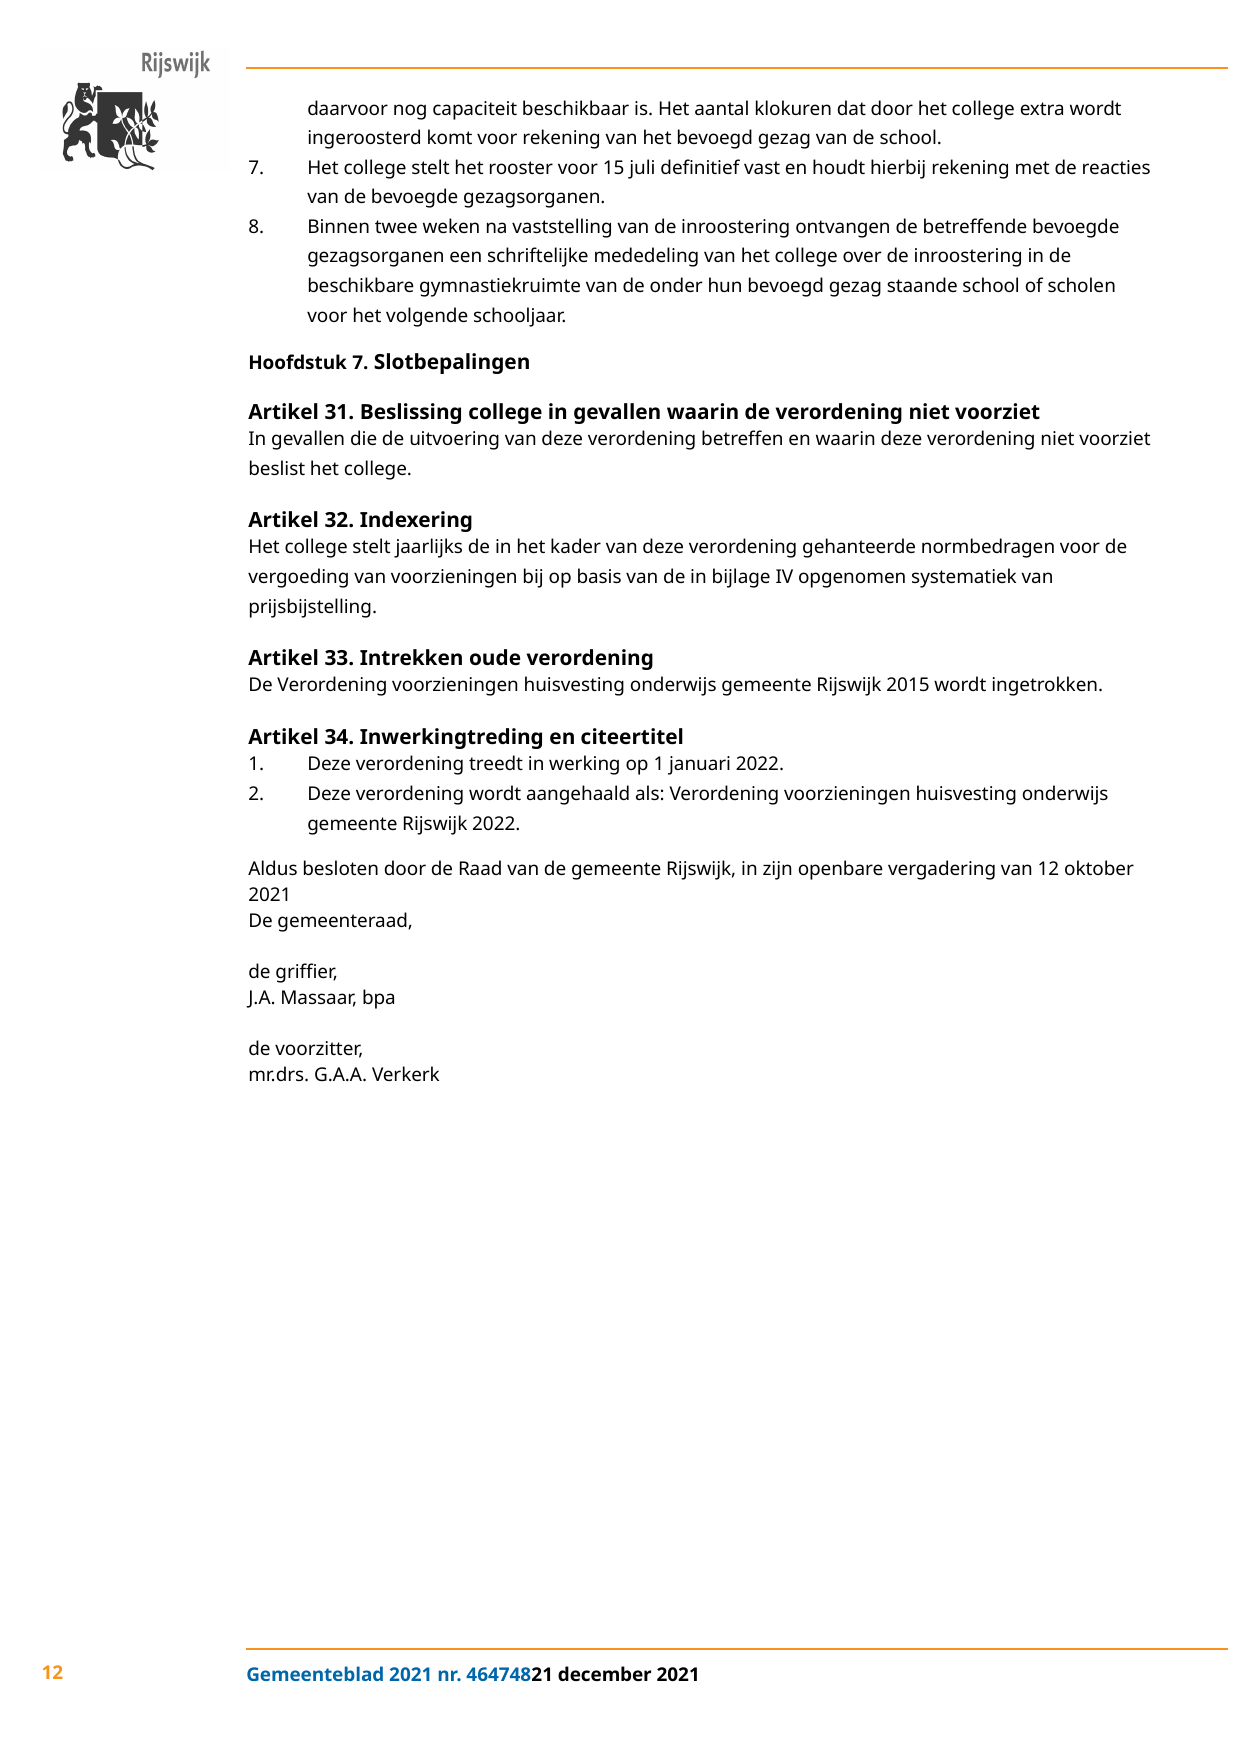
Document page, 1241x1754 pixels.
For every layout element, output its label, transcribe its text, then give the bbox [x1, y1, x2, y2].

text Artikel 32. Indexering [248, 505, 1152, 534]
list Deze verordening wordt aangehaald als: Verordening voorzieningen huisvesting onderwijs gemeente Rijswijk 2022. [248, 780, 1152, 835]
list Het college stelt het rooster voor 15 juli definitief vast en houdt hierbij rekening met de reacties van de bevoegde gezagsorganen. [248, 154, 1152, 209]
text Artikel 33. Intrekken oude verordening [248, 643, 1152, 672]
text de voorzitter, [248, 1035, 1152, 1061]
text mr.drs. G.A.A. Verkerk [248, 1061, 1152, 1087]
text J.A. Massaar, bpa [248, 984, 1152, 1010]
list daarvoor nog capaciteit beschikbaar is. Het aantal klokuren dat door het college extra wordt ingeroosterd komt voor rekening van het bevoegd gezag van de school. [248, 95, 1152, 150]
text Artikel 34. Inwerkingtreding en citeertitel [248, 722, 1152, 751]
text De gemeenteraad, [248, 907, 1152, 932]
list Deze verordening treedt in werking op 1 januari 2022. [248, 751, 1152, 776]
text Artikel 31. Beslissing college in gevallen waarin de verordening niet voorziet [248, 397, 1152, 425]
text de griffier, [248, 958, 1152, 984]
text Het college stelt jaarlijks de in het kader van deze verordening gehanteerde normbedragen voor de vergoeding van voorzieningen bij op basis van de in bijlage IV opgenomen systematiek van prijsbijstelling. [248, 534, 1152, 618]
text Aldus besloten door de Raad van de gemeente Rijswijk, in zijn openbare vergadering van 12 oktober 2021 [248, 855, 1152, 907]
text In gevallen die de uitvoering van deze verordening betreffen en waarin deze verordening niet voorziet beslist het college. [248, 425, 1152, 481]
text De Verordening voorzieningen huisvesting onderwijs gemeente Rijswijk 2015 wordt ingetrokken. [248, 672, 1152, 697]
list Binnen twee weken na vaststelling van de inroostering ontvangen de betreffende bevoegde gezagsorganen een schriftelijke mededeling van het college over de inroostering in de beschikbare gymnastiekruimte van de onder hun bevoegd gezag staande school of scholen voor het volgende schooljaar. [248, 213, 1152, 328]
picture [41, 47, 231, 172]
text Hoofdstuk 7. Slotbepalingen [248, 347, 1152, 376]
